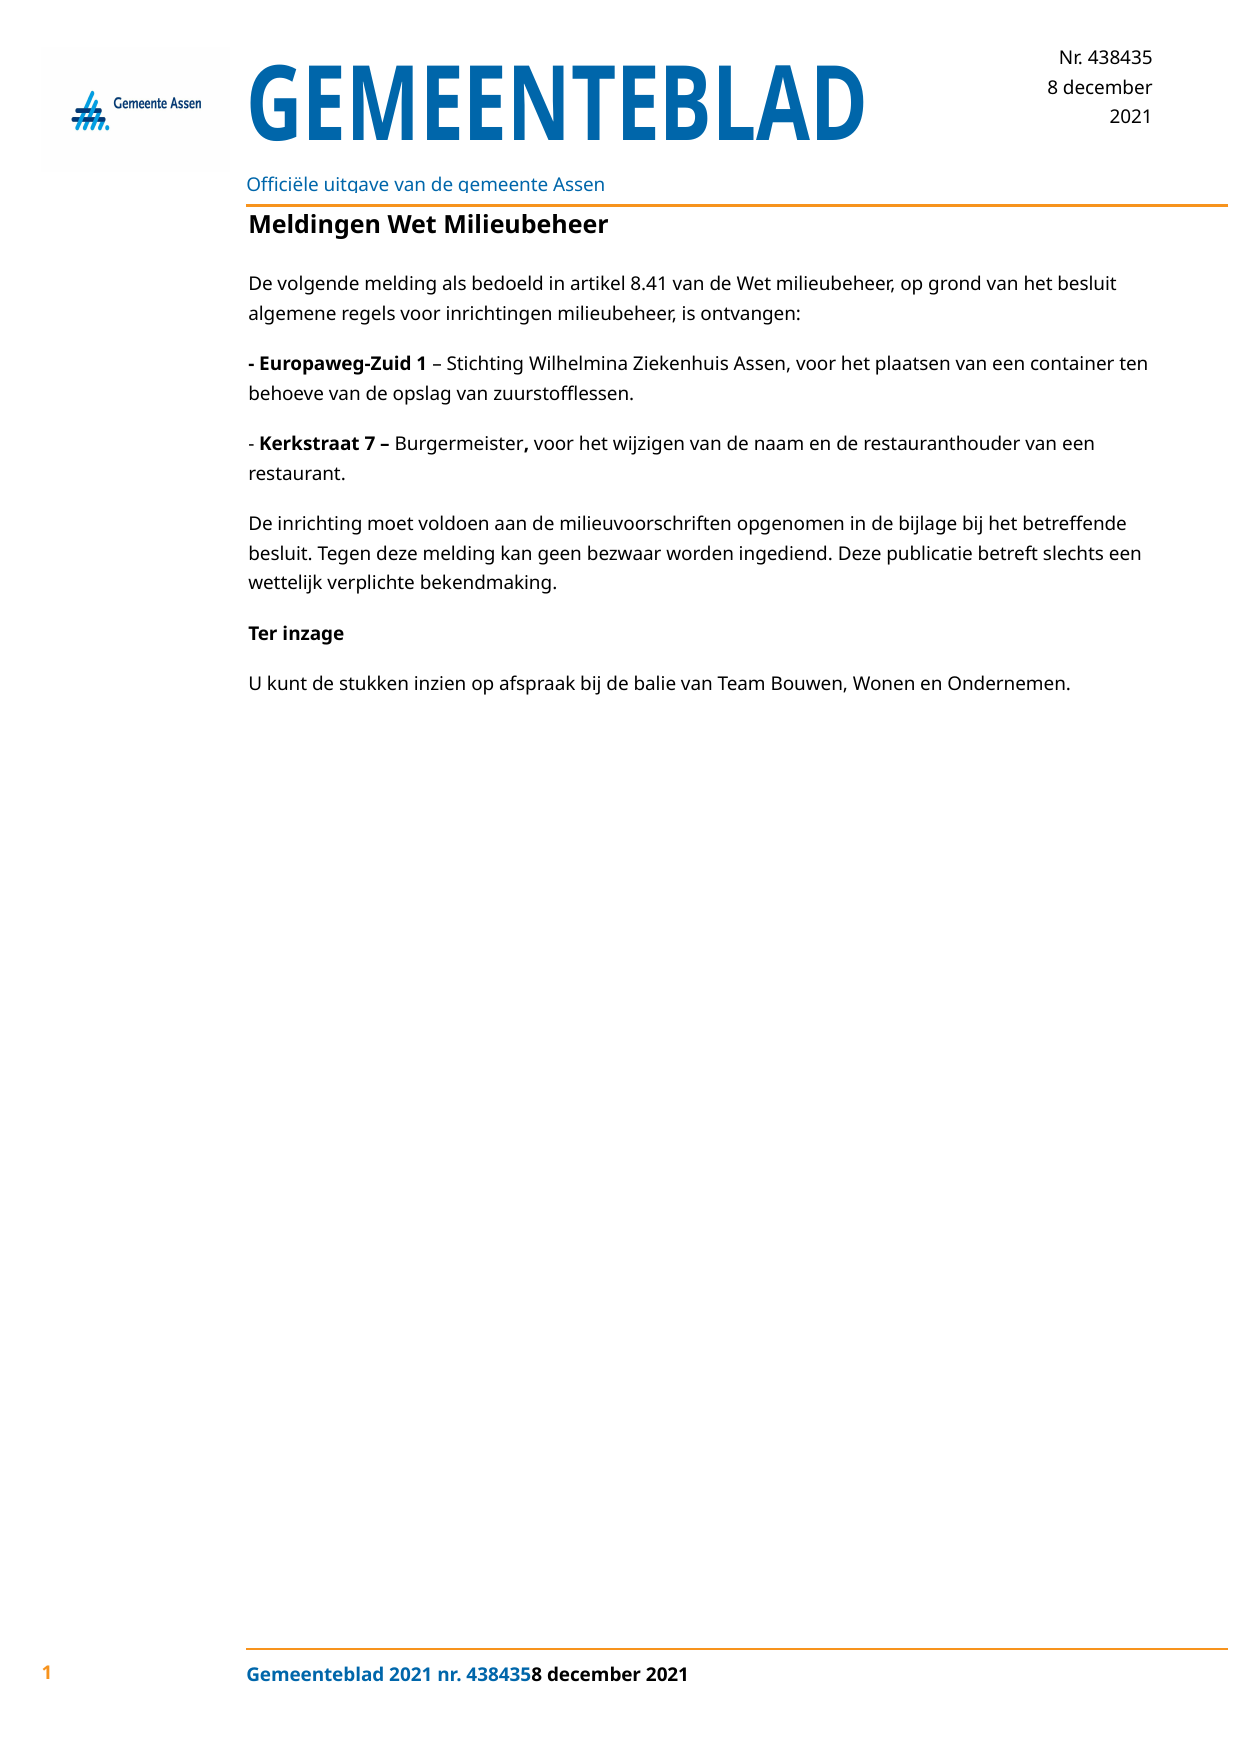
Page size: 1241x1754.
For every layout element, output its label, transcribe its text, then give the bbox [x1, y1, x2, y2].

picture [41, 47, 231, 172]
text De volgende melding als bedoeld in artikel 8.41 van de Wet milieubeheer, op grond van het besluit algemene regels voor inrichtingen milieubeheer, is ontvangen: [248, 270, 1152, 326]
text - Europaweg-Zuid 1 – Stichting Wilhelmina Ziekenhuis Assen, voor het plaatsen van een container ten behoeve van de opslag van zuurstofflessen. [248, 350, 1152, 406]
text - Kerkstraat 7 – Burgermeister, voor het wijzigen van de naam en de restauranthouder van een restaurant. [248, 430, 1152, 486]
text Meldingen Wet Milieubeheer [248, 207, 1152, 241]
text U kunt de stukken inzien op afspraak bij de balie van Team Bouwen, Wonen en Ondernemen. [248, 670, 1152, 696]
text De inrichting moet voldoen aan de milieuvoorschriften opgenomen in de bijlage bij het betreffende besluit. Tegen deze melding kan geen bezwaar worden ingediend. Deze publicatie betreft slechts een wettelijk verplichte bekendmaking. [248, 510, 1152, 595]
text Ter inzage [248, 620, 1152, 646]
